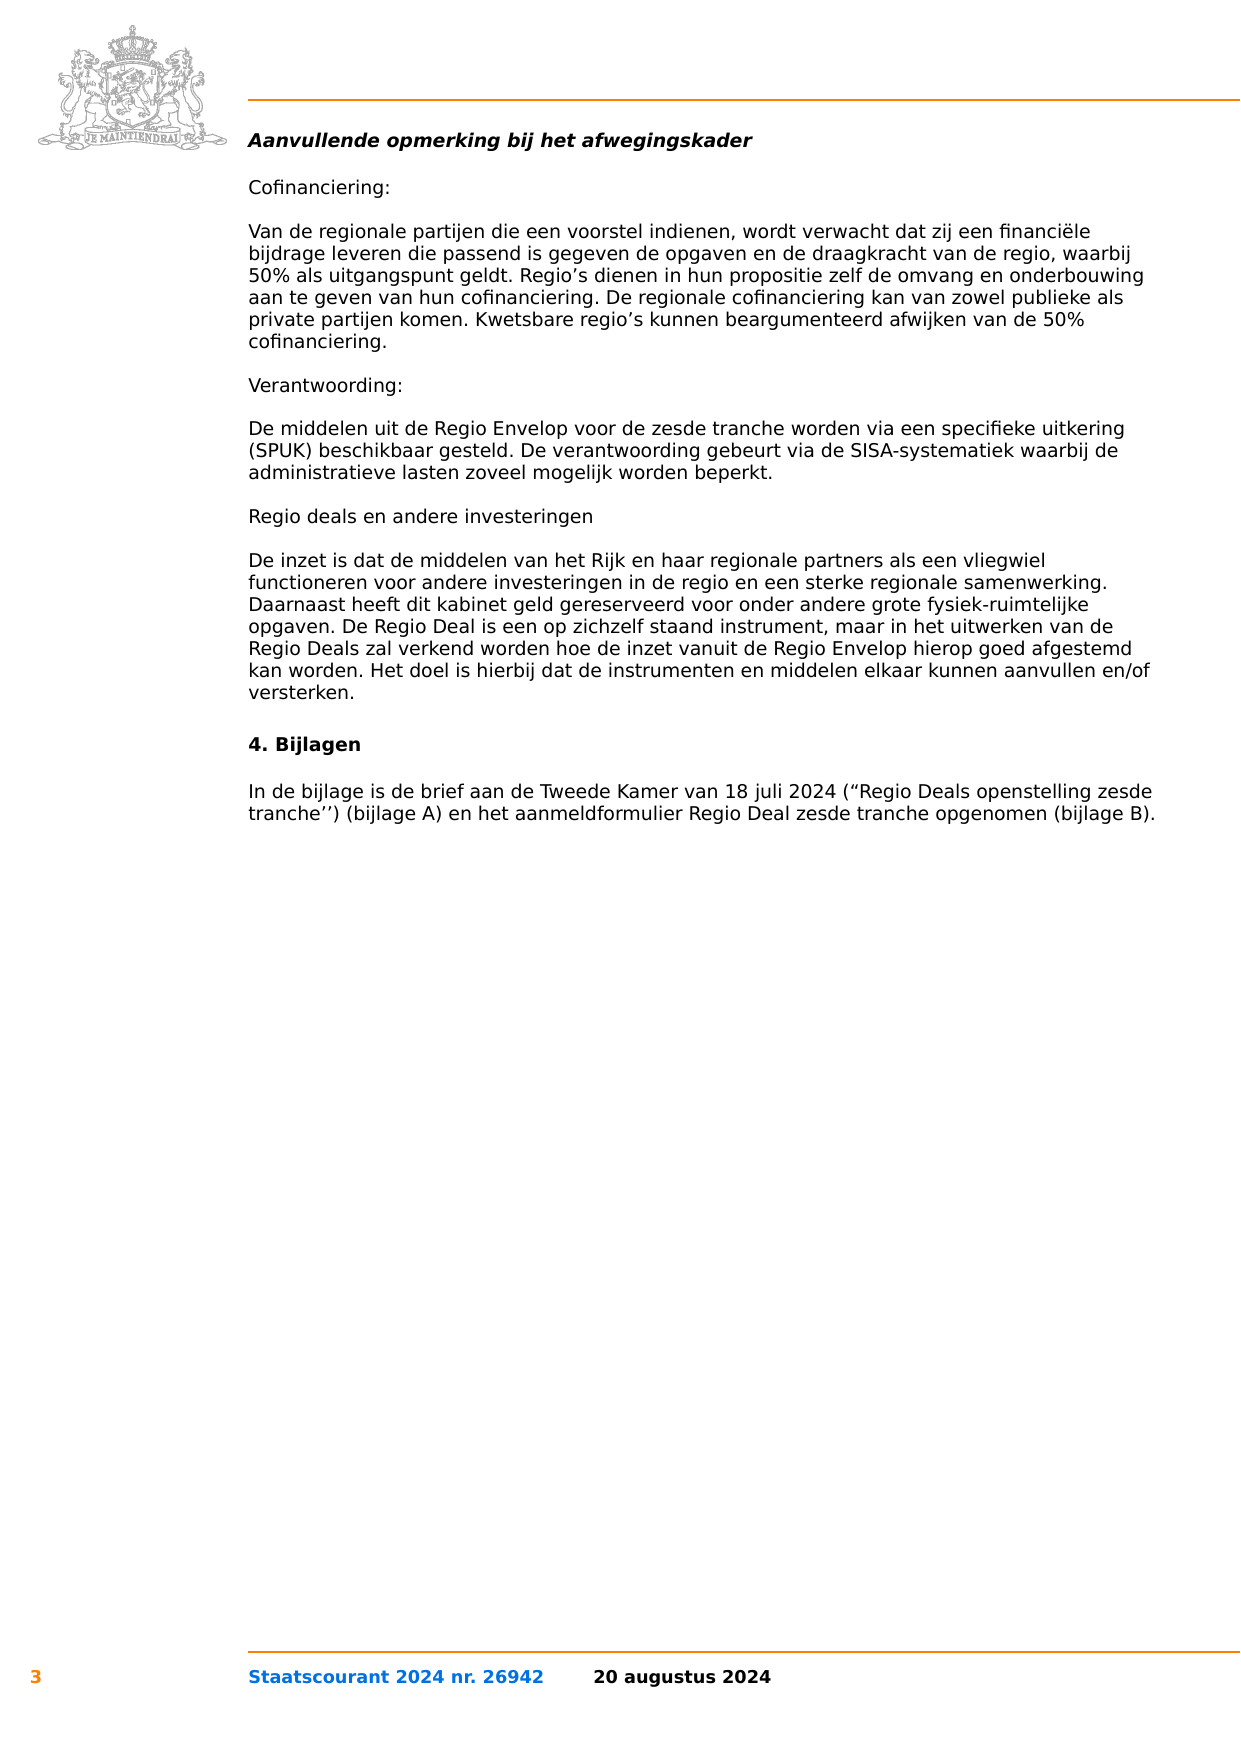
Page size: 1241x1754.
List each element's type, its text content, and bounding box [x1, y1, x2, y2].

text In de bijlage is de brief aan de Tweede Kamer van 18 juli 2024 (“Regio Deals openstelling zesde tranche’’) (bijlage A) en het aanmeldformulier Regio Deal zesde tranche opgenomen (bijlage B). [248, 781, 1163, 825]
text De inzet is dat de middelen van het Rijk en haar regionale partners als een vliegwiel functioneren voor andere investeringen in de regio en een sterke regionale samenwerking. Daarnaast heeft dit kabinet geld gereserveerd voor onder andere grote fysiek-ruimtelijke opgaven. De Regio Deal is een op zichzelf staand instrument, maar in het uitwerken van de Regio Deals zal verkend worden hoe de inzet vanuit de Regio Envelop hierop goed afgestemd kan worden. Het doel is hierbij dat de instrumenten en middelen elkaar kunnen aanvullen en/of versterken. [248, 550, 1163, 704]
subtitle Aanvullende opmerking bij het afwegingskader [248, 130, 1163, 152]
text Cofinanciering: [248, 177, 1163, 199]
text Regio deals en andere investeringen [248, 506, 1163, 528]
text Verantwoording: [248, 374, 1163, 396]
picture [38, 25, 227, 150]
text Van de regionale partijen die een voorstel indienen, wordt verwacht dat zij een financiële bijdrage leveren die passend is gegeven de opgaven en de draagkracht van de regio, waarbij 50% als uitgangspunt geldt. Regio’s dienen in hun propositie zelf de omvang en onderbouwing aan te geven van hun cofinanciering. De regionale cofinanciering kan van zowel publieke als private partijen komen. Kwetsbare regio’s kunnen beargumenteerd afwijken van de 50% cofinanciering. [248, 221, 1163, 353]
subtitle 4. Bijlagen [248, 734, 1163, 756]
text De middelen uit de Regio Envelop voor de zesde tranche worden via een specifieke uitkering (SPUK) beschikbaar gesteld. De verantwoording gebeurt via de SISA-systematiek waarbij de administratieve lasten zoveel mogelijk worden beperkt. [248, 418, 1163, 484]
